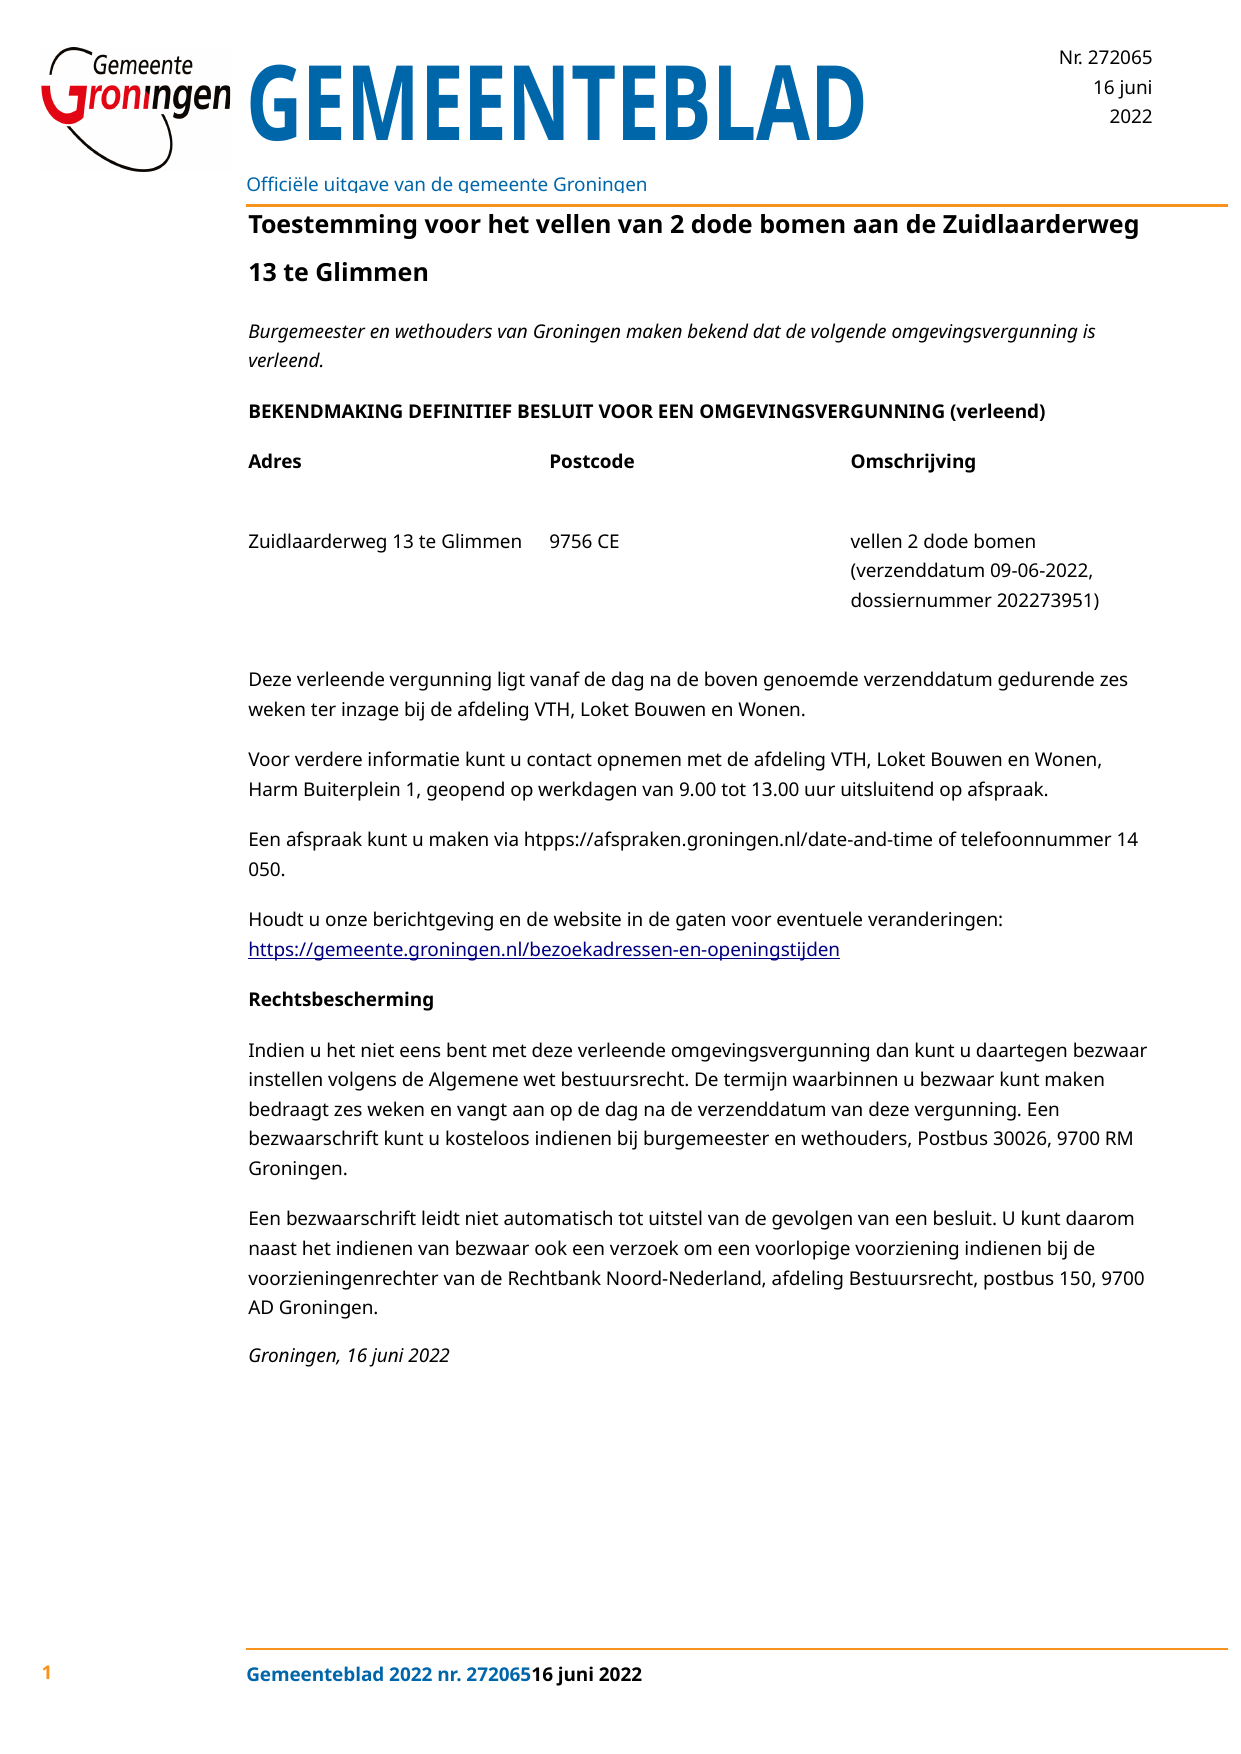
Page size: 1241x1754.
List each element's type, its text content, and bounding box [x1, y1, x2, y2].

table_header Omschrijving [850, 449, 1152, 474]
text Houdt u onze berichtgeving en de website in de gaten voor eventuele veranderingen: https://gemeente.groningen.nl/bezoekadressen-en-openingstijden [248, 906, 1152, 962]
text Groningen, 16 juni 2022 [248, 1342, 1152, 1368]
text Burgemeester en wethouders van Groningen maken bekend dat de volgende omgevingsvergunning is verleend. [248, 318, 1152, 373]
text Deze verleende vergunning ligt vanaf de dag na de boven genoemde verzenddatum gedurende zes weken ter inzage bij de afdeling VTH, Loket Bouwen en Wonen. [248, 666, 1152, 722]
text Voor verdere informatie kunt u contact opnemen met de afdeling VTH, Loket Bouwen en Wonen, Harm Buiterplein 1, geopend op werkdagen van 9.00 tot 13.00 uur uitsluitend op afspraak. [248, 746, 1152, 802]
text Rechtsbescherming [248, 986, 1152, 1012]
text Een bezwaarschrift leidt niet automatisch tot uitstel van de gevolgen van een besluit. U kunt daarom naast het indienen van bezwaar ook een verzoek om een voorlopige voorziening indienen bij de voorzieningenrechter van de Rechtbank Noord-Nederland, afdeling Bestuursrecht, postbus 150, 9700 AD Groningen. [248, 1206, 1152, 1320]
table_header Postcode [549, 449, 850, 474]
table_header 9756 CE [549, 528, 850, 613]
picture [41, 47, 231, 172]
table_header Zuidlaarderweg 13 te Glimmen [248, 528, 549, 613]
table_header Adres [248, 449, 549, 474]
text Toestemming voor het vellen van 2 dode bomen aan de Zuidlaarderweg 13 te Glimmen [248, 207, 1152, 288]
text Indien u het niet eens bent met deze verleende omgevingsvergunning dan kunt u daartegen bezwaar instellen volgens de Algemene wet bestuursrecht. De termijn waarbinnen u bezwaar kunt maken bedraagt zes weken en vangt aan op de dag na de verzenddatum van deze vergunning. Een bezwaarschrift kunt u kosteloos indienen bij burgemeester en wethouders, Postbus 30026, 9700 RM Groningen. [248, 1037, 1152, 1181]
text BEKENDMAKING DEFINITIEF BESLUIT VOOR EEN OMGEVINGSVERGUNNING (verleend) [248, 398, 1152, 424]
table_header vellen 2 dode bomen (verzenddatum 09-06-2022, dossiernummer 202273951) [850, 528, 1152, 613]
text Een afspraak kunt u maken via htpps://afspraken.groningen.nl/date-and-time of telefoonnummer 14 050. [248, 826, 1152, 882]
